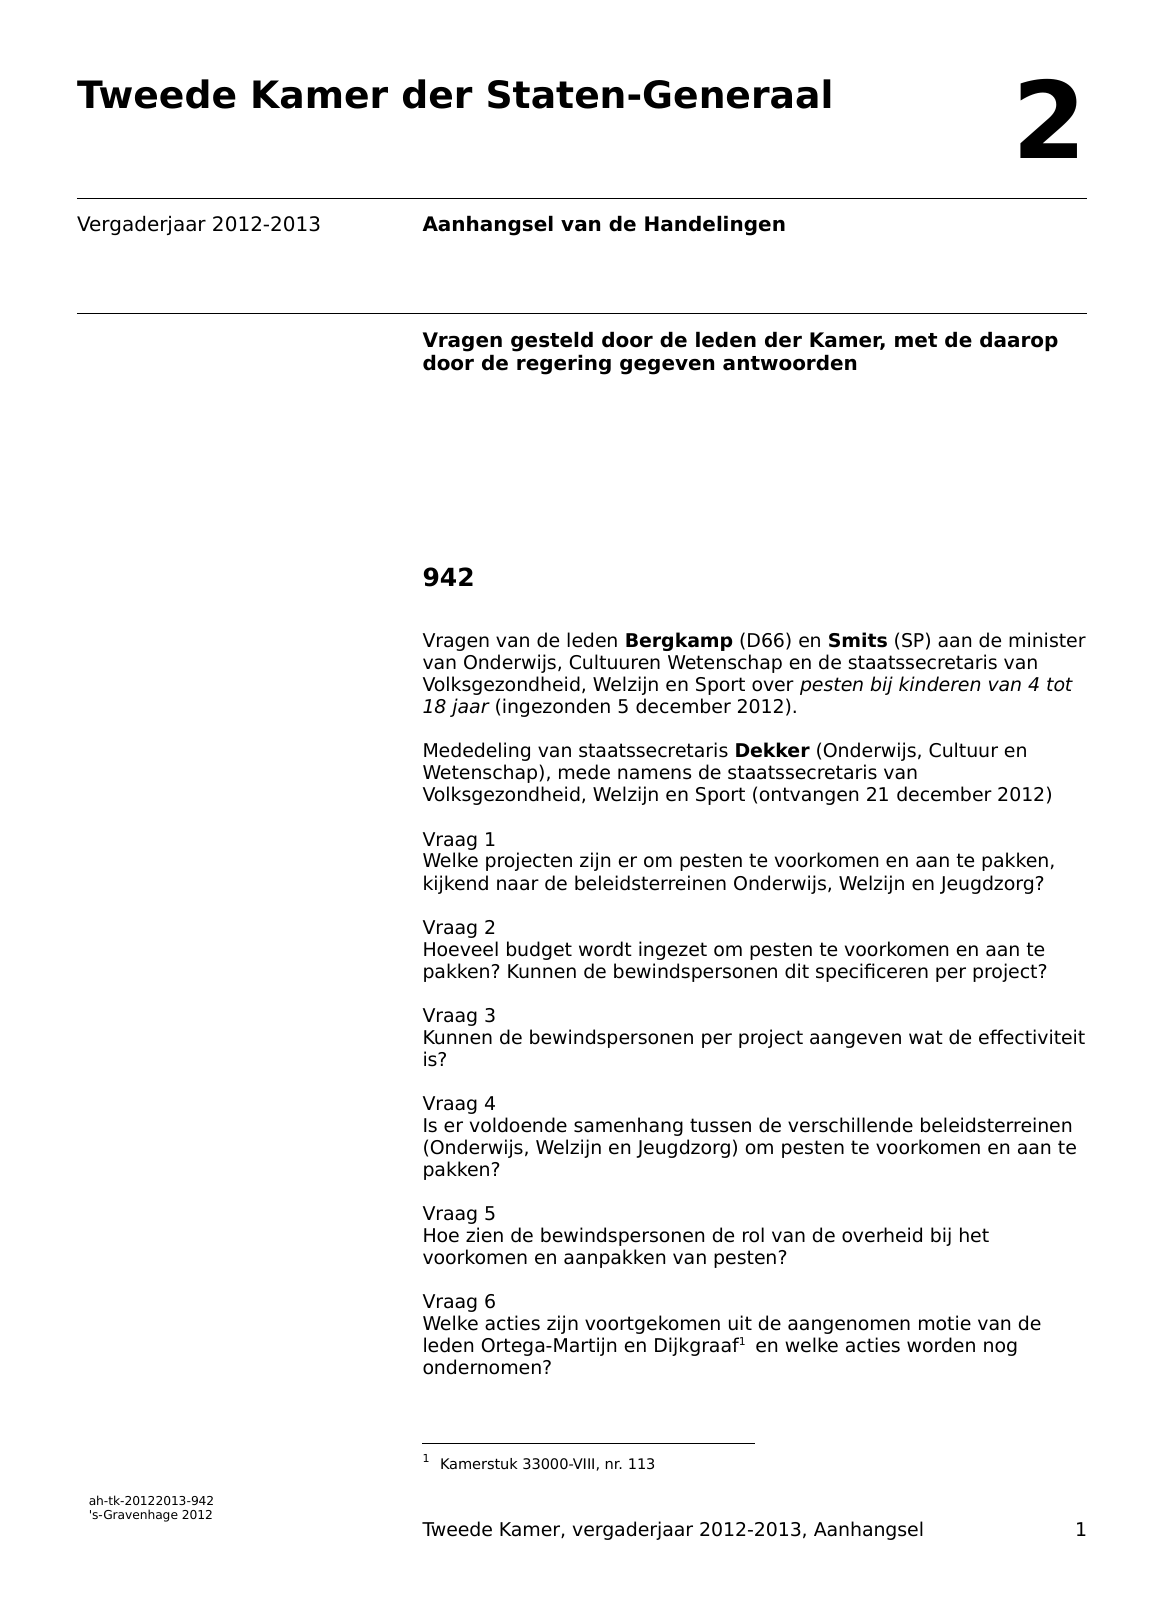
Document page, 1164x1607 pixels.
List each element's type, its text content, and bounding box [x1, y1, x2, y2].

text Welke acties zijn voortgekomen uit de aangenomen motie van de leden Ortega-Martijn en Dijkgraaf en welke acties worden nog ondernomen? [422, 1313, 1087, 1379]
table_header 2 [886, 59, 1087, 198]
table_cell [77, 314, 422, 375]
text Vraag 4 [422, 1093, 1087, 1115]
text Vraag 3 [422, 1005, 1087, 1027]
text ah-tk-20122013-942 [88, 1494, 323, 1508]
text Vraag 6 [422, 1291, 1087, 1313]
text Welke projecten zijn er om pesten te voorkomen en aan te pakken, kijkend naar de beleidsterreinen Onderwijs, Welzijn en Jeugdzorg? [422, 850, 1087, 894]
text Kamerstuk 33000-VIII, nr. 113 [422, 1452, 1087, 1474]
text Hoe zien de bewindspersonen de rol van de overheid bij het voorkomen en aanpakken van pesten? [422, 1225, 1087, 1269]
text Vraag 5 [422, 1203, 1087, 1225]
text Hoeveel budget wordt ingezet om pesten te voorkomen en aan te pakken? Kunnen de bewindspersonen dit specificeren per project? [422, 938, 1087, 982]
text 942 [422, 563, 1087, 592]
text Vraag 2 [422, 917, 1087, 938]
table_cell Vergaderjaar 2012-2013 [77, 199, 422, 313]
table_cell Aanhangsel van de Handelingen [422, 199, 1087, 313]
table_cell Vragen gesteld door de leden der Kamer, met de daarop door de regering gegeven antwoorden [422, 314, 1087, 375]
text Is er voldoende samenhang tussen de verschillende beleidsterreinen (Onderwijs, Welzijn en Jeugdzorg) om pesten te voorkomen en aan te pakken? [422, 1115, 1087, 1181]
text Vraag 1 [422, 828, 1087, 850]
text Kunnen de bewindspersonen per project aangeven wat de effectiviteit is? [422, 1027, 1087, 1071]
text Vragen van de leden Bergkamp (D66) en Smits (SP) aan de minister van Onderwijs, Cultuuren Wetenschap en de staatssecretaris van Volksgezondheid, Welzijn en Sport over pesten bij kinderen van 4 tot 18 jaar (ingezonden 5 december 2012). [422, 630, 1087, 718]
table_header Tweede Kamer der Staten-Generaal [77, 59, 886, 198]
text 's-Gravenhage 2012 [88, 1508, 323, 1522]
text Mededeling van staatssecretaris Dekker (Onderwijs, Cultuur en Wetenschap), mede namens de staatssecretaris van Volksgezondheid, Welzijn en Sport (ontvangen 21 december 2012) [422, 740, 1087, 806]
